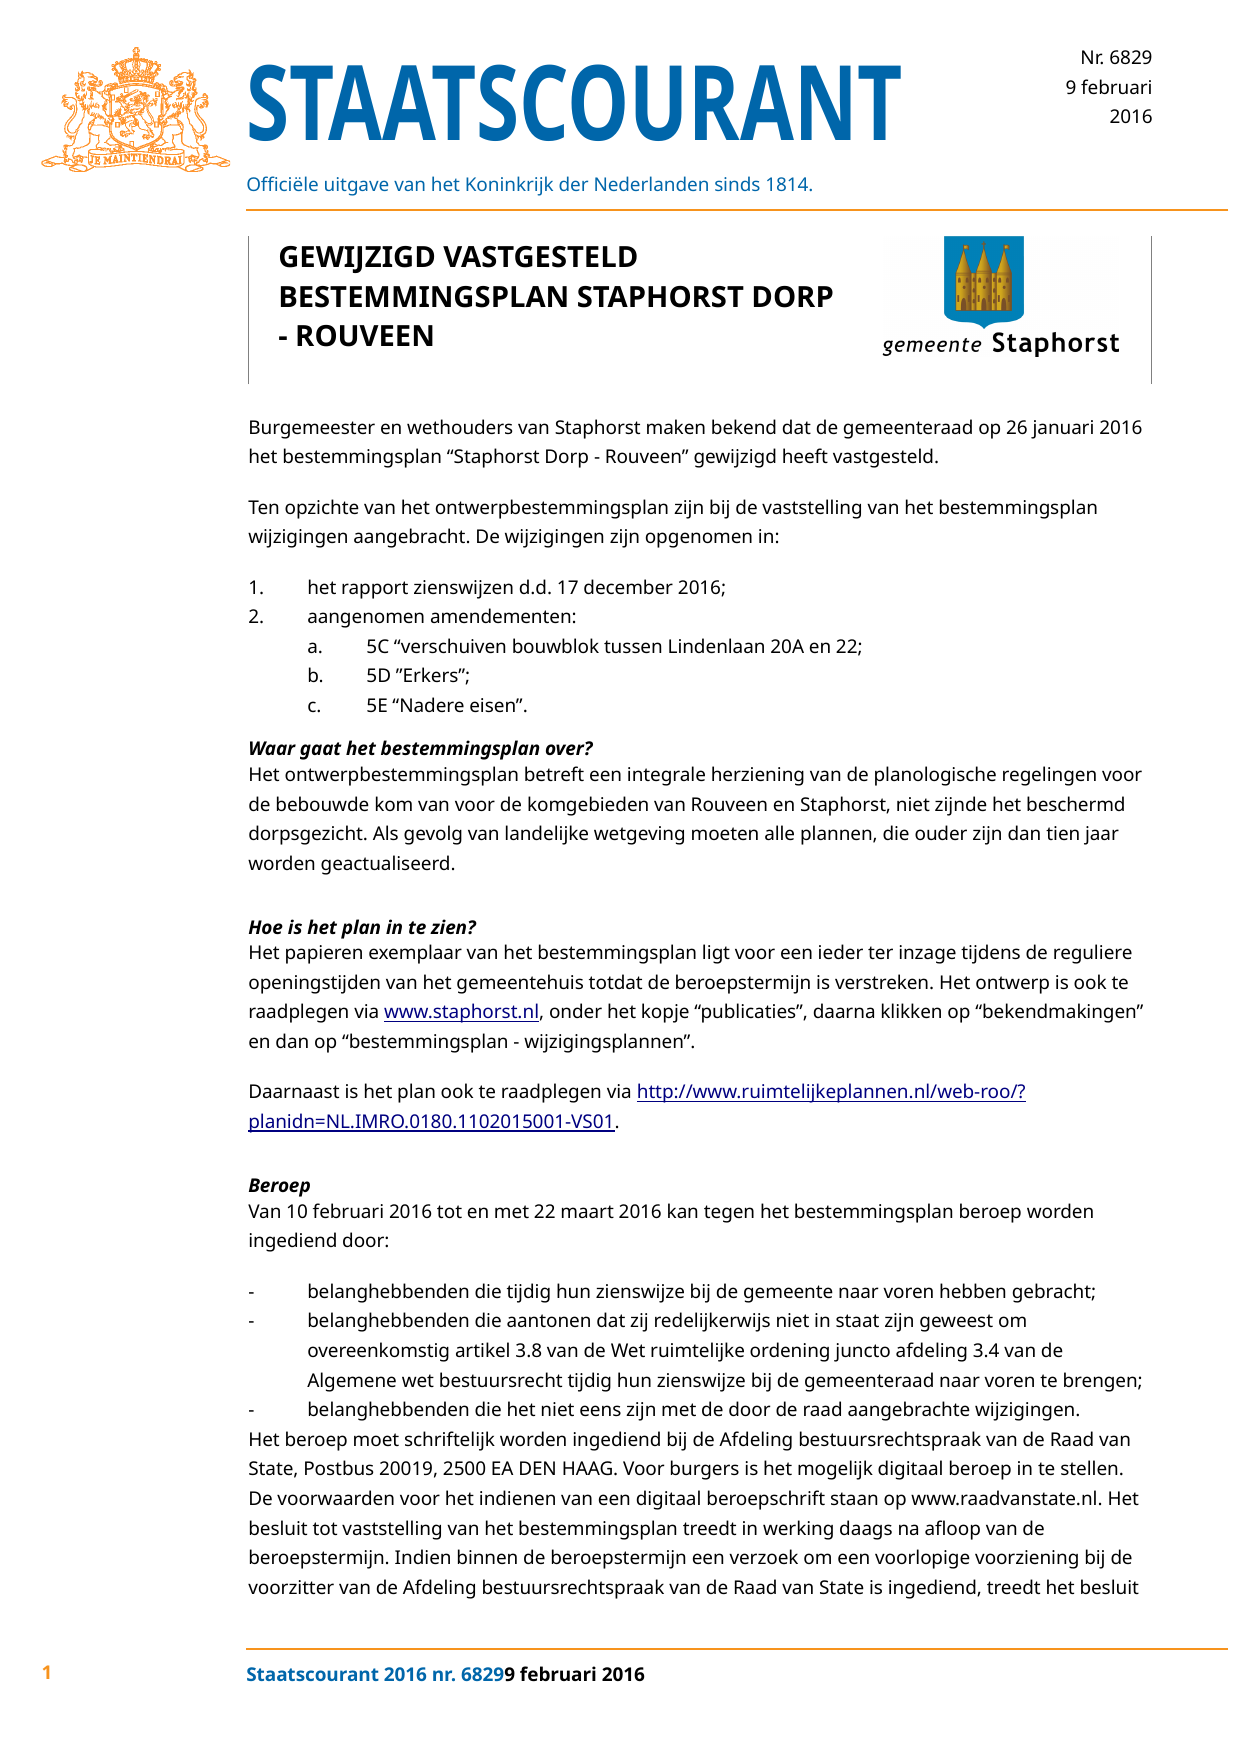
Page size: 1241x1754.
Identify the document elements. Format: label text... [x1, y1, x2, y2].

picture [41, 47, 231, 172]
text Ten opzichte van het ontwerpbestemmingsplan zijn bij de vaststelling van het bestemmingsplan wijzigingen aangebracht. De wijzigingen zijn opgenomen in: [248, 494, 1152, 549]
list het rapport zienswijzen d.d. 17 december 2016; [248, 574, 1152, 600]
list 5D ”Erkers”; [307, 663, 1152, 688]
text Waar gaat het bestemmingsplan over? [248, 735, 1152, 761]
text Beroep [248, 1172, 1152, 1198]
text Het ontwerpbestemmingsplan betreft een integrale herziening van de planologische regelingen voor de bebouwde kom van voor de komgebieden van Rouveen en Staphorst, niet zijnde het beschermd dorpsgezicht. Als gevolg van landelijke wetgeving moeten alle plannen, die ouder zijn dan tien jaar worden geactualiseerd. [248, 761, 1152, 876]
text Het papieren exemplaar van het bestemmingsplan ligt voor een ieder ter inzage tijdens de reguliere openingstijden van het gemeentehuis totdat de beroepstermijn is verstreken. Het ontwerp is ook te raadplegen via www.staphorst.nl, onder het kopje “publicaties”, daarna klikken op “bekendmakingen” en dan op “bestemmingsplan - wijzigingsplannen”. [248, 939, 1152, 1054]
text Van 10 februari 2016 tot en met 22 maart 2016 kan tegen het bestemmingsplan beroep worden ingediend door: [248, 1198, 1152, 1253]
picture [956, 251, 1011, 310]
list belanghebbenden die tijdig hun zienswijze bij de gemeente naar voren hebben gebracht; [248, 1278, 1152, 1304]
picture [882, 236, 1119, 357]
list 5C “verschuiven bouwblok tussen Lindenlaan 20A en 22; [307, 633, 1152, 659]
text Burgemeester en wethouders van Staphorst maken bekend dat de gemeenteraad op 26 januari 2016 het bestemmingsplan “Staphorst Dorp - Rouveen” gewijzigd heeft vastgesteld. [248, 414, 1152, 469]
list 5E “Nadere eisen”. [307, 692, 1152, 718]
text Hoe is het plan in te zien? [248, 914, 1152, 939]
table_header GEWIJZIGD VASTGESTELD BESTEMMINGSPLAN STAPHORST DORP - ROUVEEN [249, 236, 850, 384]
list belanghebbenden die aantonen dat zij redelijkerwijs niet in staat zijn geweest om overeenkomstig artikel 3.8 van de Wet ruimtelijke ordening juncto afdeling 3.4 van de Algemene wet bestuursrecht tijdig hun zienswijze bij de gemeenteraad naar voren te brengen; [248, 1308, 1152, 1392]
text Daarnaast is het plan ook te raadplegen via http://www.ruimtelijkeplannen.nl/web-roo/?planidn=NL.IMRO.0180.1102015001-VS01. [248, 1079, 1152, 1134]
table_header [850, 236, 1151, 384]
list aangenomen amendementen: [248, 603, 1152, 629]
text Het beroep moet schriftelijk worden ingediend bij de Afdeling bestuursrechtspraak van de Raad van State, Postbus 20019, 2500 EA DEN HAAG. Voor burgers is het mogelijk digitaal beroep in te stellen. De voorwaarden voor het indienen van een digitaal beroepschrift staan op www.raadvanstate.nl. Het besluit tot vaststelling van het bestemmingsplan treedt in werking daags na afloop van de beroepstermijn. Indien binnen de beroepstermijn een verzoek om een voorlopige voorziening bij de voorzitter van de Afdeling bestuursrechtspraak van de Raad van State is ingediend, treedt het besluit [248, 1426, 1152, 1599]
list belanghebbenden die het niet eens zijn met de door de raad aangebrachte wijzigingen. [248, 1396, 1152, 1422]
